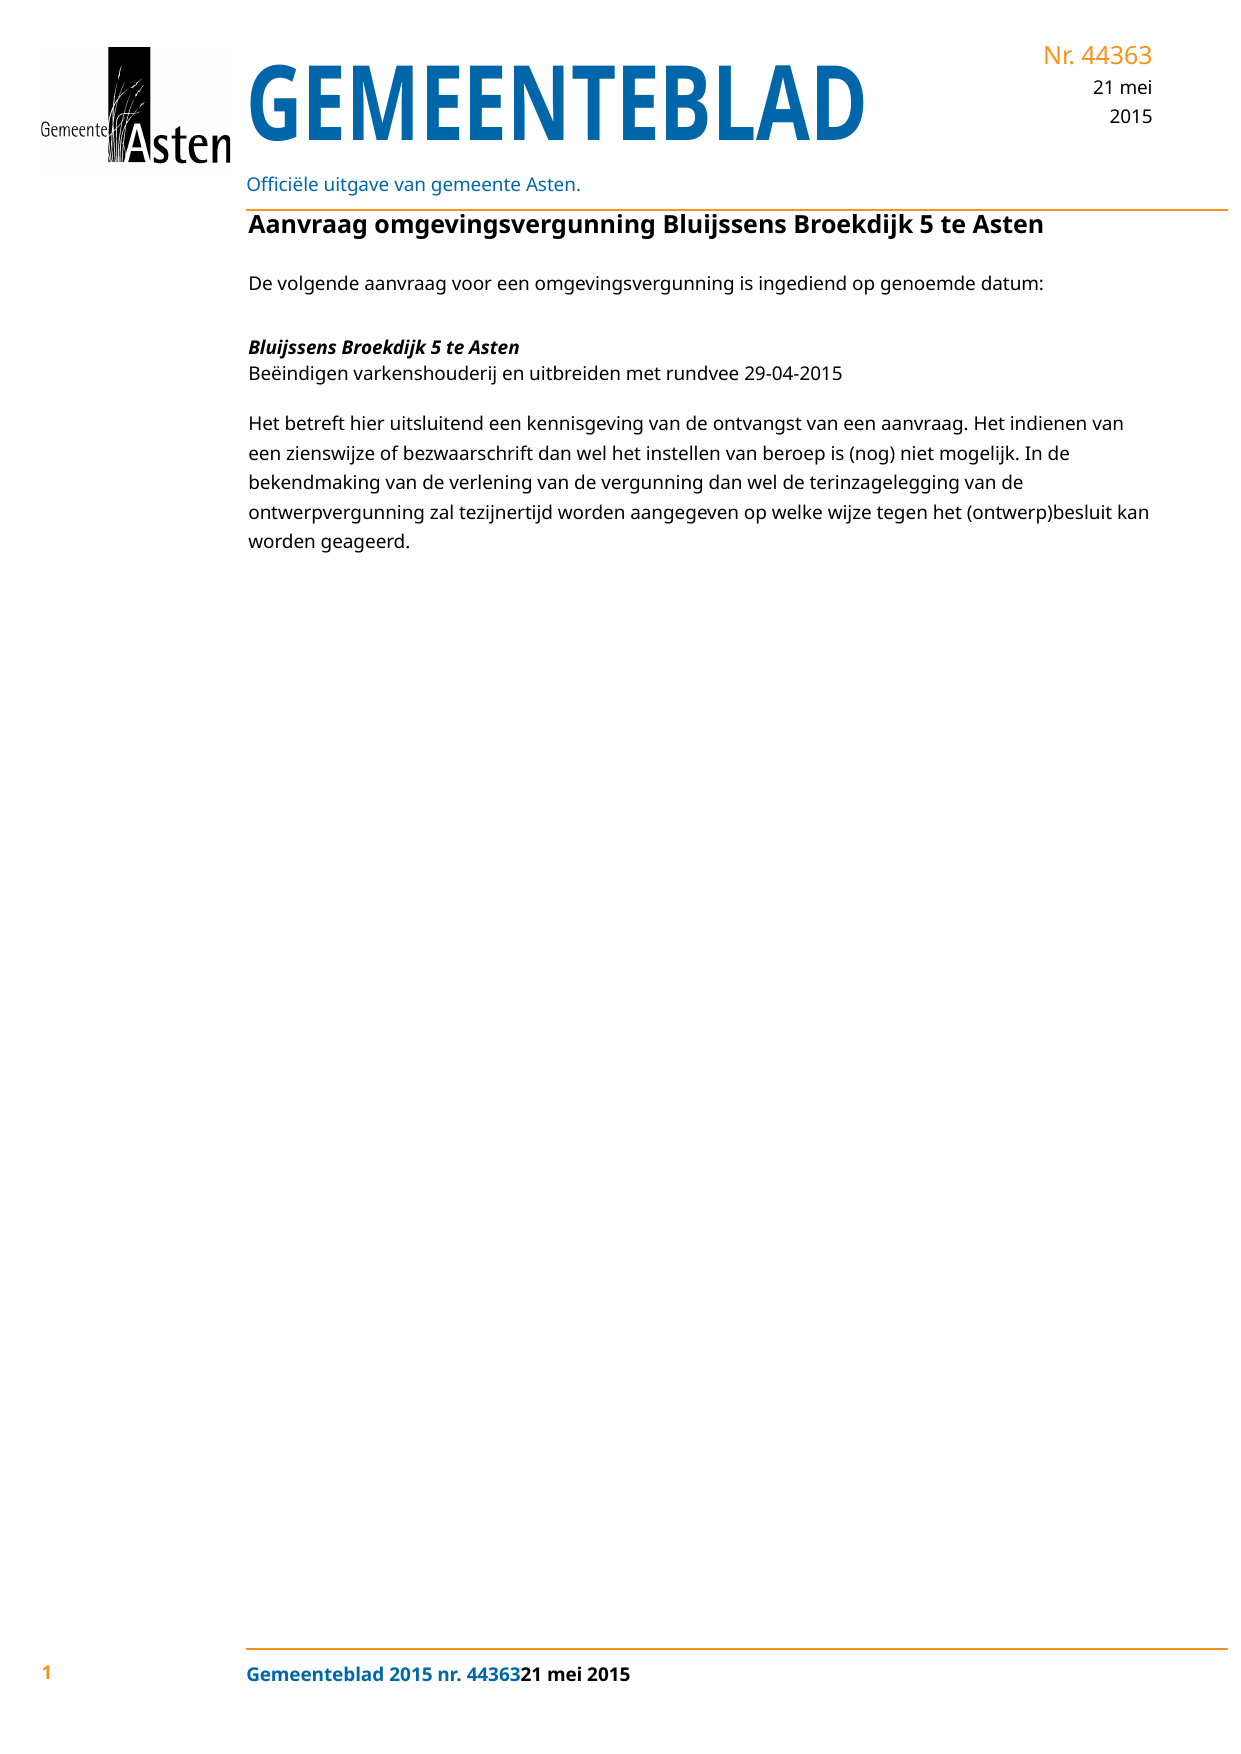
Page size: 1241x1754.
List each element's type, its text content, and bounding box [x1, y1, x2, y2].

picture [41, 47, 231, 172]
text Het betreft hier uitsluitend een kennisgeving van de ontvangst van een aanvraag. Het indienen van een zienswijze of bezwaarschrift dan wel het instellen van beroep is (nog) niet mogelijk. In de bekendmaking van de verlening van de vergunning dan wel de terinzagelegging van de ontwerpvergunning zal tezijnertijd worden aangegeven op welke wijze tegen het (ontwerp)besluit kan worden geageerd. [248, 410, 1152, 554]
text Aanvraag omgevingsvergunning Bluijssens Broekdijk 5 te Asten [248, 211, 1152, 241]
text De volgende aanvraag voor een omgevingsvergunning is ingediend op genoemde datum: [248, 270, 1152, 296]
text Bluijssens Broekdijk 5 te Asten [248, 334, 1152, 360]
text Beëindigen varkenshouderij en uitbreiden met rundvee 29-04-2015 [248, 360, 1152, 386]
